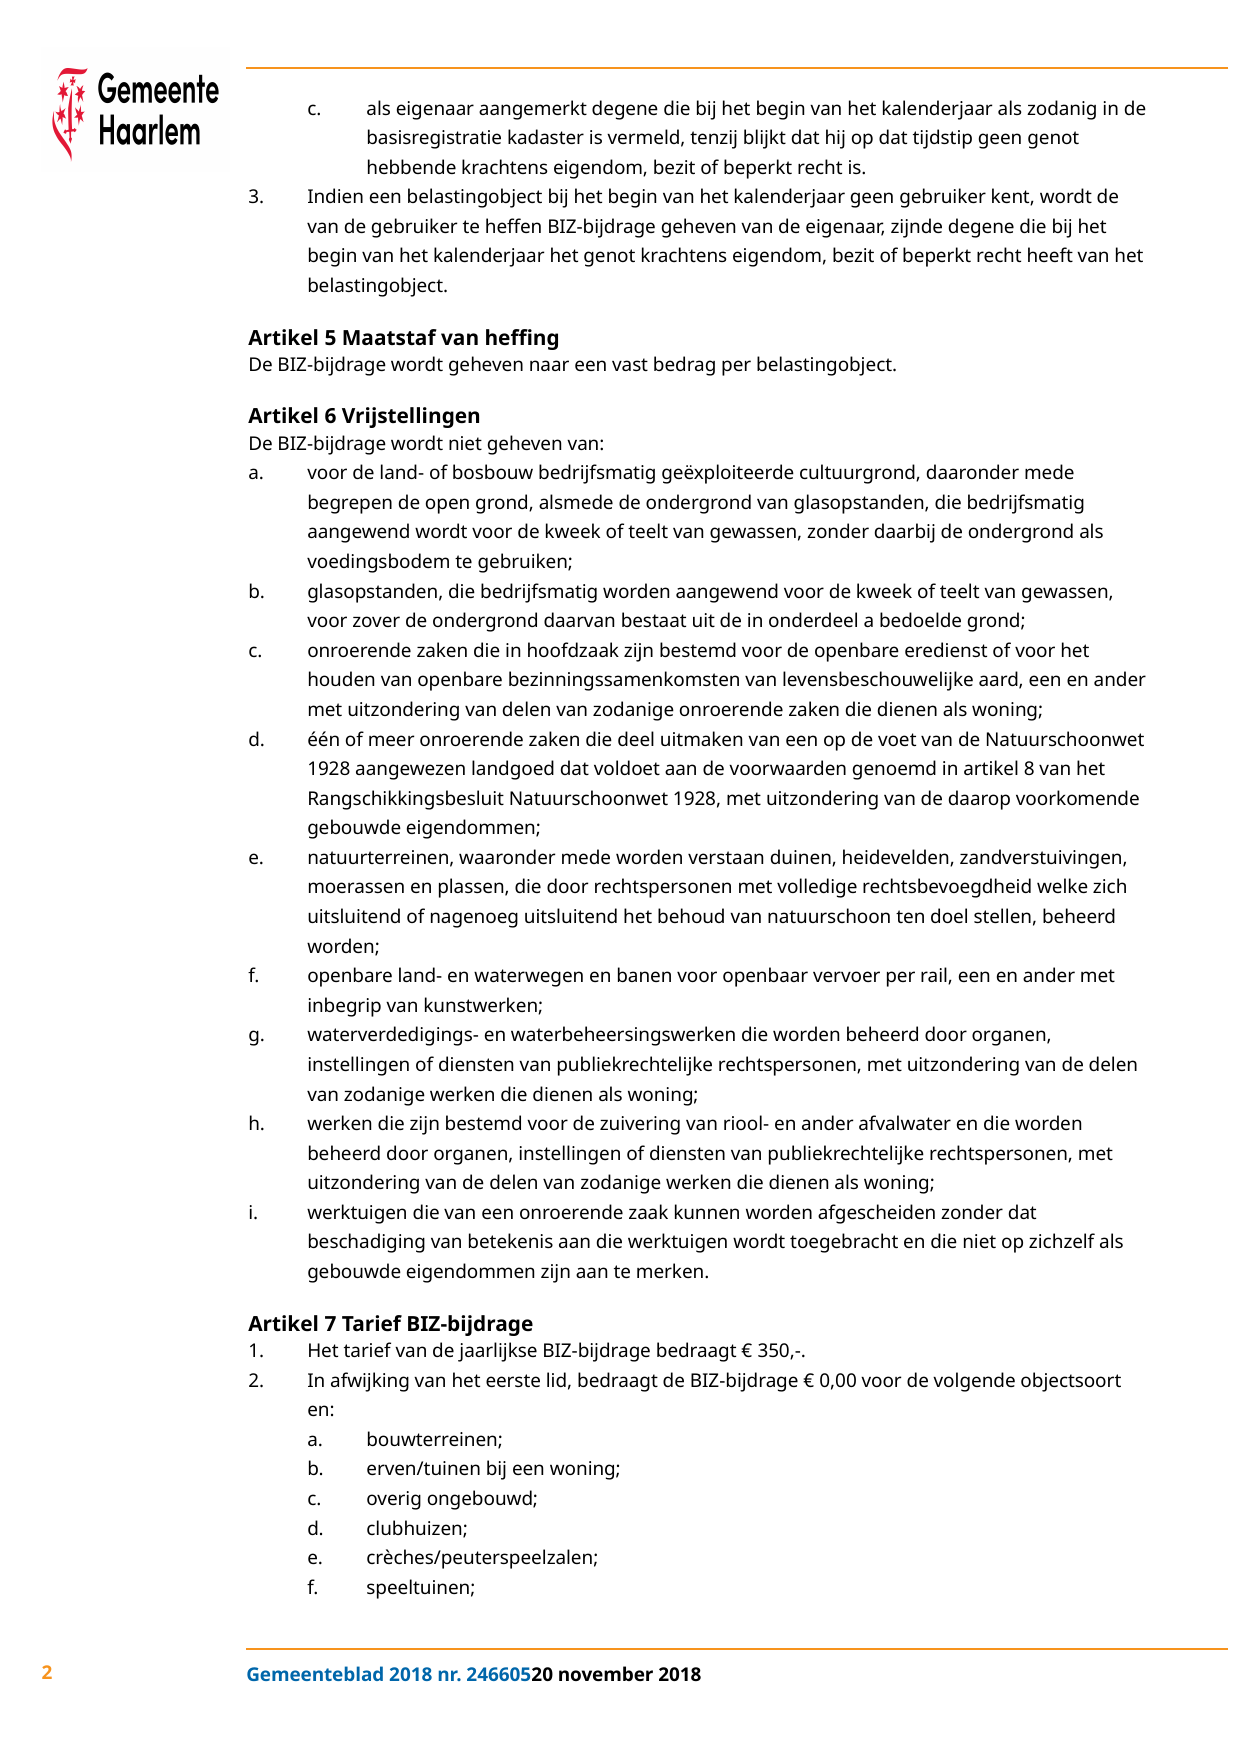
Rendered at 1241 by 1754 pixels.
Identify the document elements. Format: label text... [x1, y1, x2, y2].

list glasopstanden, die bedrijfsmatig worden aangewend voor de kweek of teelt van gewassen, voor zover de ondergrond daarvan bestaat uit de in onderdeel a bedoelde grond; [248, 578, 1152, 633]
list waterverdedigings- en waterbeheersingswerken die worden beheerd door organen, instellingen of diensten van publiekrechtelijke rechtspersonen, met uitzondering van de delen van zodanige werken die dienen als woning; [248, 1022, 1152, 1107]
list voor de land- of bosbouw bedrijfsmatig geëxploiteerde cultuurgrond, daaronder mede begrepen de open grond, alsmede de ondergrond van glasopstanden, die bedrijfsmatig aangewend wordt voor de kweek of teelt van gewassen, zonder daarbij de ondergrond als voedingsbodem te gebruiken; [248, 459, 1152, 574]
list overig ongebouwd; [307, 1485, 1152, 1511]
text Artikel 5 Maatstaf van heffing [248, 323, 1152, 351]
text De BIZ-bijdrage wordt niet geheven van: [248, 430, 1152, 456]
list speeltuinen; [307, 1574, 1152, 1599]
text De BIZ-bijdrage wordt geheven naar een vast bedrag per belastingobject. [248, 351, 1152, 377]
list natuurterreinen, waaronder mede worden verstaan duinen, heidevelden, zandverstuivingen, moerassen en plassen, die door rechtspersonen met volledige rechtsbevoegdheid welke zich uitsluitend of nagenoeg uitsluitend het behoud van natuurschoon ten doel stellen, beheerd worden; [248, 844, 1152, 959]
list onroerende zaken die in hoofdzaak zijn bestemd voor de openbare eredienst of voor het houden van openbare bezinningssamenkomsten van levensbeschouwelijke aard, een en ander met uitzondering van delen van zodanige onroerende zaken die dienen als woning; [248, 637, 1152, 722]
list Indien een belastingobject bij het begin van het kalenderjaar geen gebruiker kent, wordt de van de gebruiker te heffen BIZ-bijdrage geheven van de eigenaar, zijnde degene die bij het begin van het kalenderjaar het genot krachtens eigendom, bezit of beperkt recht heeft van het belastingobject. [248, 183, 1152, 298]
list werken die zijn bestemd voor de zuivering van riool- en ander afvalwater en die worden beheerd door organen, instellingen of diensten van publiekrechtelijke rechtspersonen, met uitzondering van de delen van zodanige werken die dienen als woning; [248, 1110, 1152, 1195]
list In afwijking van het eerste lid, bedraagt de BIZ-bijdrage € 0,00 voor de volgende objectsoort en: [248, 1367, 1152, 1422]
list openbare land- en waterwegen en banen voor openbaar vervoer per rail, een en ander met inbegrip van kunstwerken; [248, 962, 1152, 1018]
list crèches/peuterspeelzalen; [307, 1544, 1152, 1570]
list werktuigen die van een onroerende zaak kunnen worden afgescheiden zonder dat beschadiging van betekenis aan die werktuigen wordt toegebracht en die niet op zichzelf als gebouwde eigendommen zijn aan te merken. [248, 1199, 1152, 1284]
list clubhuizen; [307, 1515, 1152, 1540]
list Het tarief van de jaarlijkse BIZ-bijdrage bedraagt € 350,-. [248, 1337, 1152, 1363]
list één of meer onroerende zaken die deel uitmaken van een op de voet van de Natuurschoonwet 1928 aangewezen landgoed dat voldoet aan de voorwaarden genoemd in artikel 8 van het Rangschikkingsbesluit Natuurschoonwet 1928, met uitzondering van de daarop voorkomende gebouwde eigendommen; [248, 726, 1152, 840]
list erven/tuinen bij een woning; [307, 1456, 1152, 1481]
text Artikel 7 Tarief BIZ-bijdrage [248, 1309, 1152, 1337]
list bouwterreinen; [307, 1426, 1152, 1452]
list als eigenaar aangemerkt degene die bij het begin van het kalenderjaar als zodanig in de basisregistratie kadaster is vermeld, tenzij blijkt dat hij op dat tijdstip geen genot hebbende krachtens eigendom, bezit of beperkt recht is. [307, 95, 1152, 180]
picture [41, 47, 231, 172]
text Artikel 6 Vrijstellingen [248, 402, 1152, 430]
